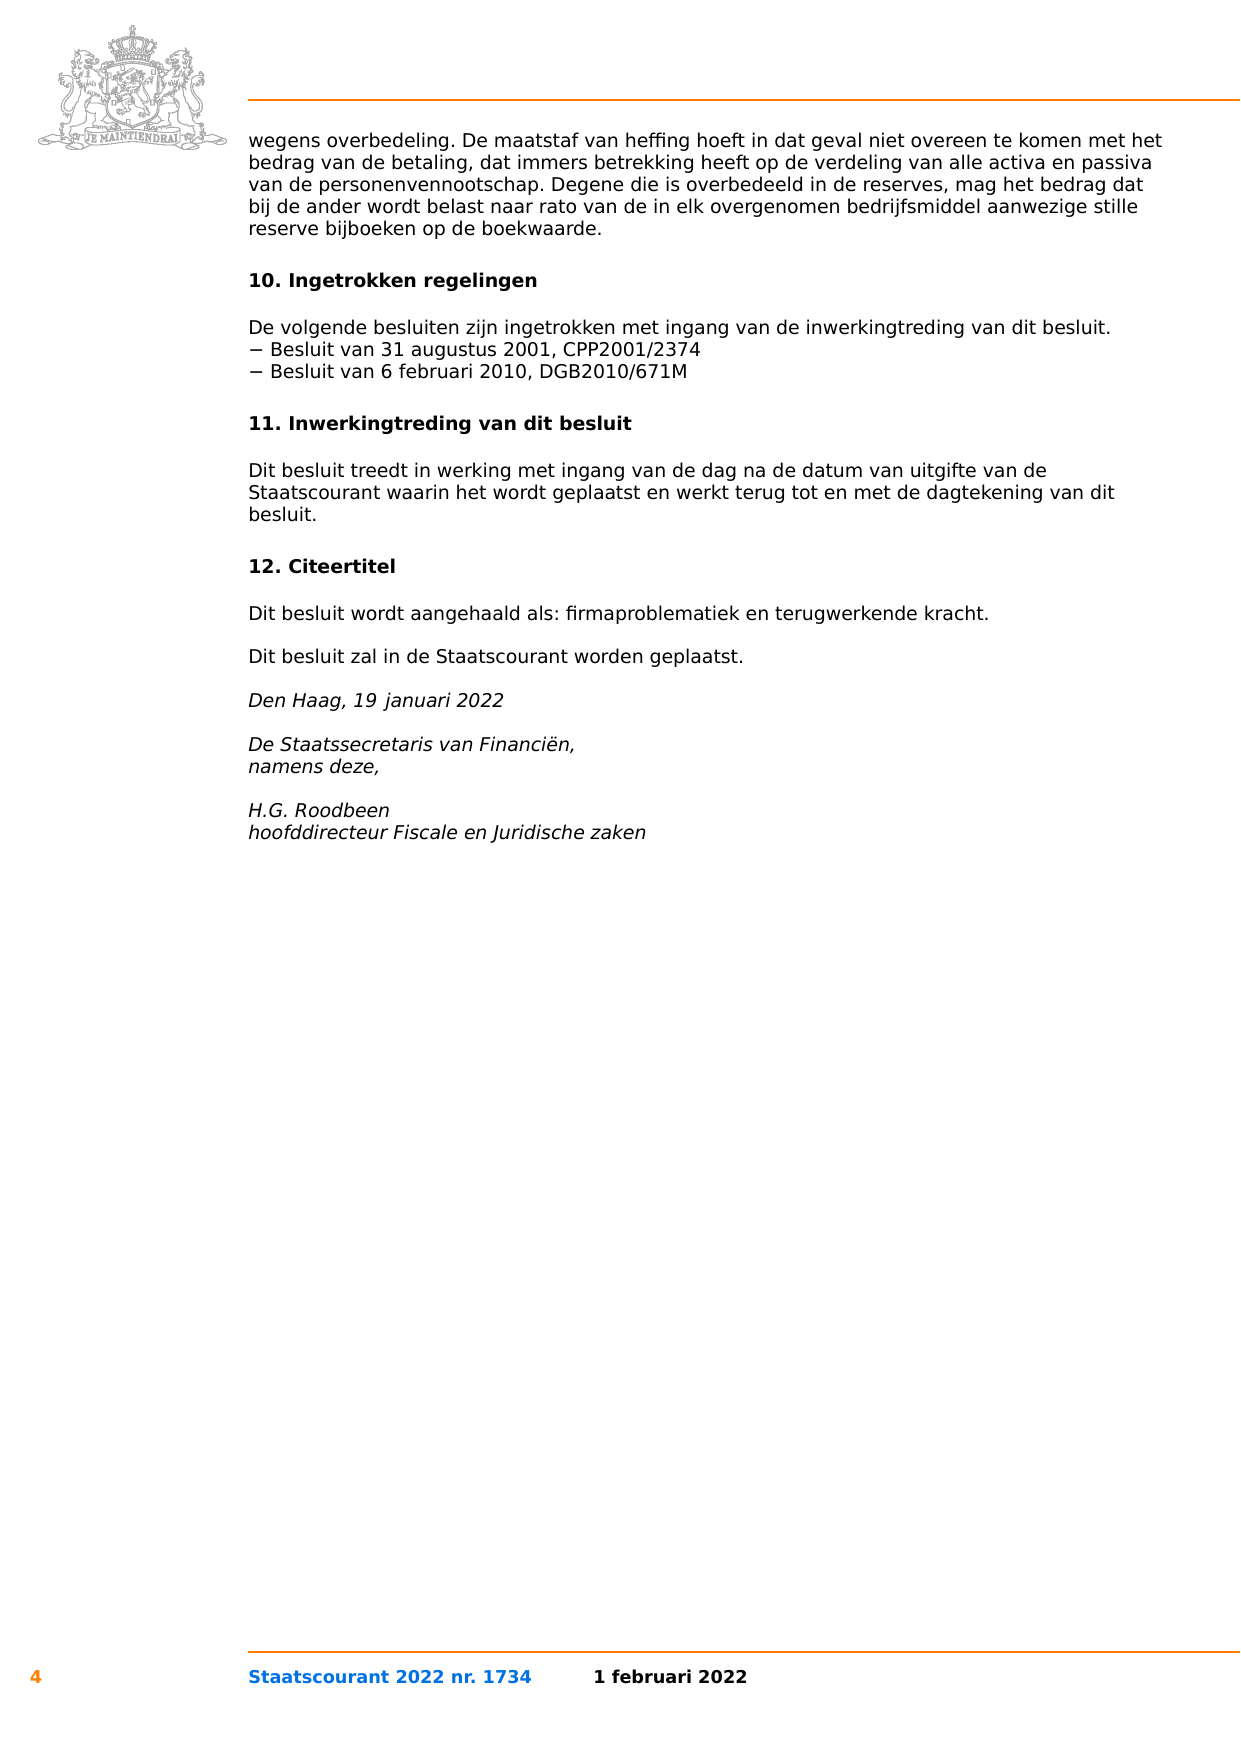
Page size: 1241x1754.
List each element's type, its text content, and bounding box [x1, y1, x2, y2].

subtitle 12. Citeertitel [248, 556, 1163, 578]
text − Besluit van 6 februari 2010, DGB2010/671M [248, 361, 1163, 383]
text De Staatssecretaris van Financiën, namens deze, H.G. Roodbeen hoofddirecteur Fiscale en Juridische zaken [248, 734, 1163, 844]
text De volgende besluiten zijn ingetrokken met ingang van de inwerkingtreding van dit besluit. [248, 317, 1163, 339]
subtitle 11. Inwerkingtreding van dit besluit [248, 413, 1163, 435]
text Den Haag, 19 januari 2022 [248, 690, 1163, 712]
text Dit besluit zal in de Staatscourant worden geplaatst. [248, 646, 1163, 668]
text Dit besluit treedt in werking met ingang van de dag na de datum van uitgifte van de Staatscourant waarin het wordt geplaatst en werkt terug tot en met de dagtekening van dit besluit. [248, 460, 1163, 526]
text wegens overbedeling. De maatstaf van heffing hoeft in dat geval niet overeen te komen met het bedrag van de betaling, dat immers betrekking heeft op de verdeling van alle activa en passiva van de personenvennootschap. Degene die is overbedeeld in de reserves, mag het bedrag dat bij de ander wordt belast naar rato van de in elk overgenomen bedrijfsmiddel aanwezige stille reserve bijboeken op de boekwaarde. [248, 130, 1163, 240]
subtitle 10. Ingetrokken regelingen [248, 270, 1163, 292]
text Dit besluit wordt aangehaald als: firmaproblematiek en terugwerkende kracht. [248, 603, 1163, 624]
picture [38, 25, 227, 150]
text − Besluit van 31 augustus 2001, CPP2001/2374 [248, 339, 1163, 361]
